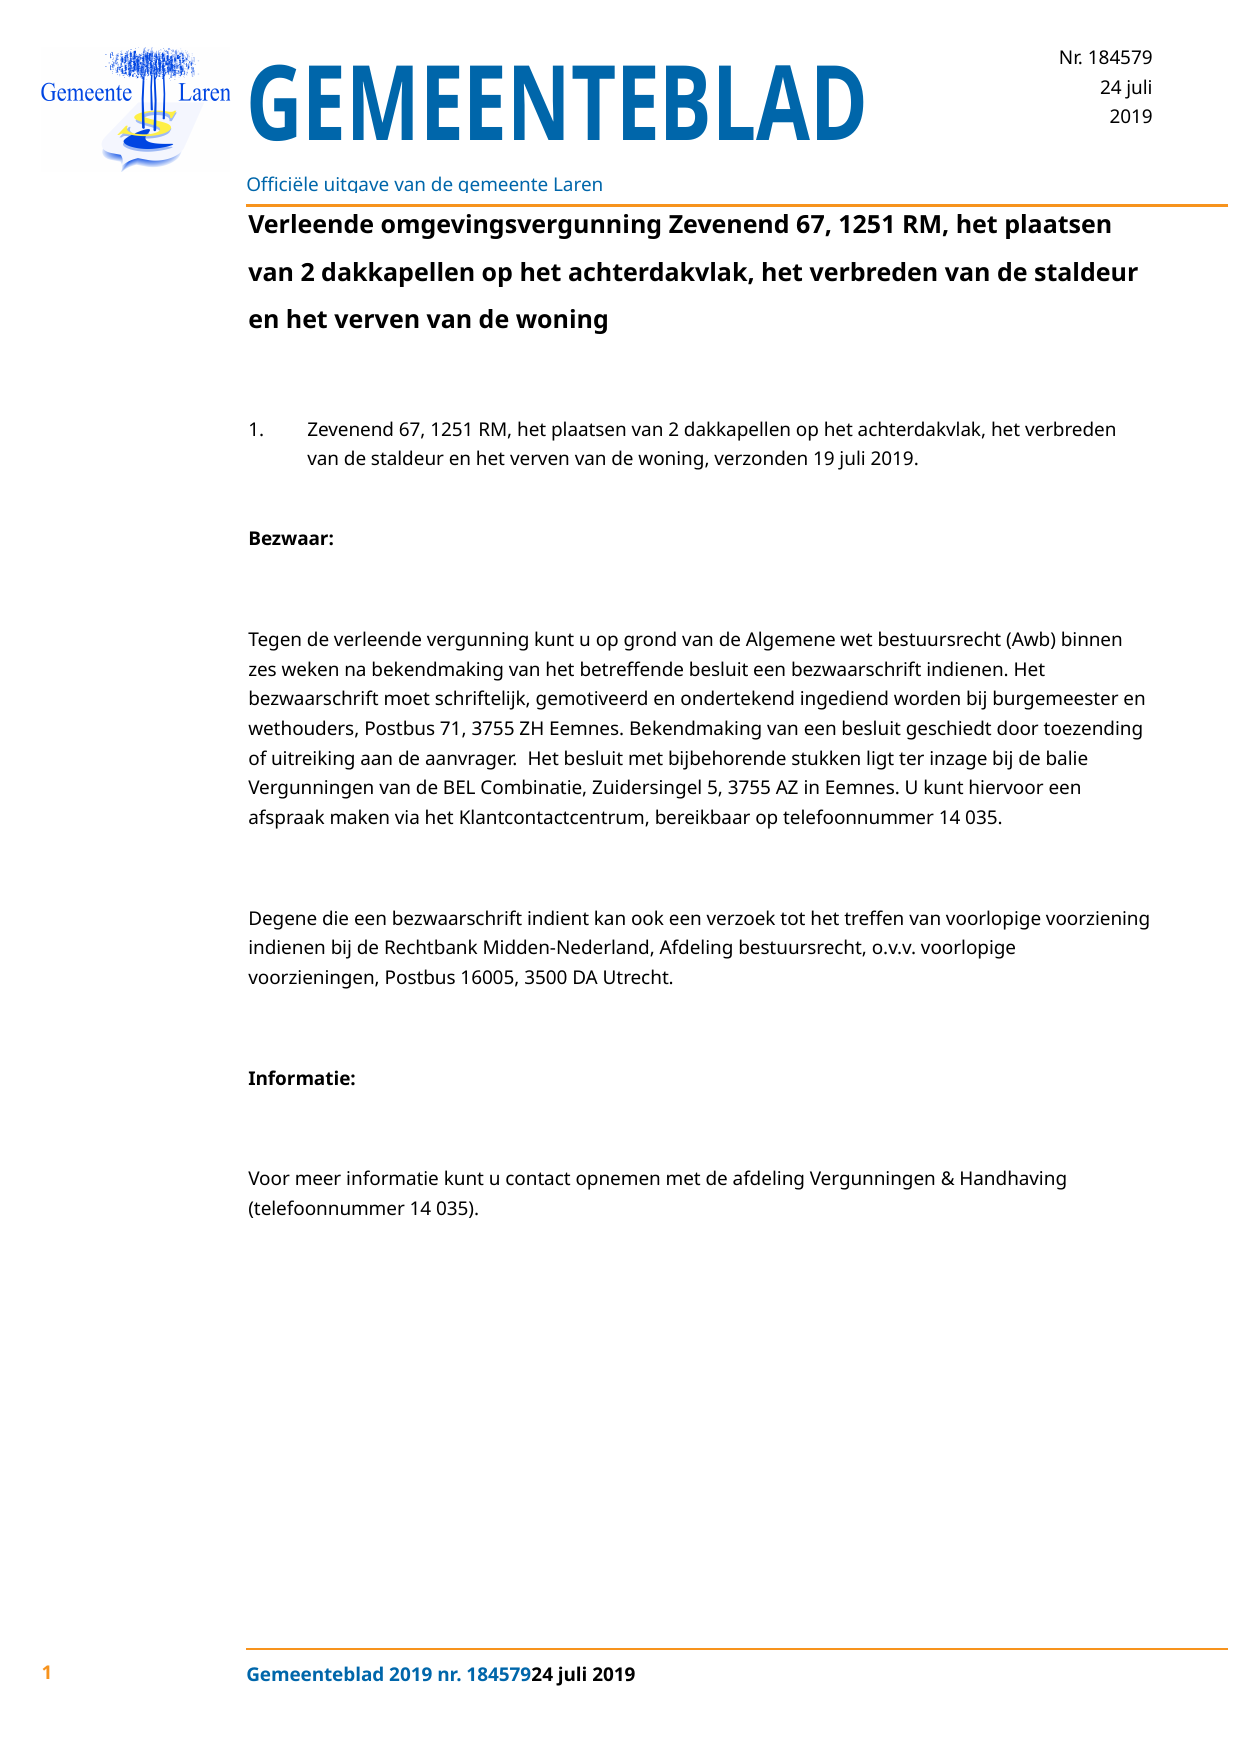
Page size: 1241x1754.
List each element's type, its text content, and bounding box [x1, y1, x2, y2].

list Zevenend 67, 1251 RM, het plaatsen van 2 dakkapellen op het achterdakvlak, het verbreden van de staldeur en het verven van de woning, verzonden 19 juli 2019. [248, 416, 1152, 471]
text Informatie: [248, 1065, 1152, 1090]
text Bezwaar: [248, 526, 1152, 551]
text Voor meer informatie kunt u contact opnemen met de afdeling Vergunningen & Handhaving (telefoonnummer 14 035). [248, 1166, 1152, 1221]
text Degene die een bezwaarschrift indient kan ook een verzoek tot het treffen van voorlopige voorziening indienen bij de Rechtbank Midden-Nederland, Afdeling bestuursrecht, o.v.v. voorlopige voorzieningen, Postbus 16005, 3500 DA Utrecht. [248, 905, 1152, 989]
text Verleende omgevingsvergunning Zevenend 67, 1251 RM, het plaatsen van 2 dakkapellen op het achterdakvlak, het verbreden van de staldeur en het verven van de woning [248, 207, 1152, 336]
picture [41, 47, 231, 172]
text Tegen de verleende vergunning kunt u op grond van de Algemene wet bestuursrecht (Awb) binnen zes weken na bekendmaking van het betreffende besluit een bezwaarschrift indienen. Het bezwaarschrift moet schriftelijk, gemotiveerd en ondertekend ingediend worden bij burgemeester en wethouders, Postbus 71, 3755 ZH Eemnes. Bekendmaking van een besluit geschiedt door toezending of uitreiking aan de aanvrager. Het besluit met bijbehorende stukken ligt ter inzage bij de balie Vergunningen van de BEL Combinatie, Zuidersingel 5, 3755 AZ in Eemnes. U kunt hiervoor een afspraak maken via het Klantcontactcentrum, bereikbaar op telefoonnummer 14 035. [248, 626, 1152, 829]
